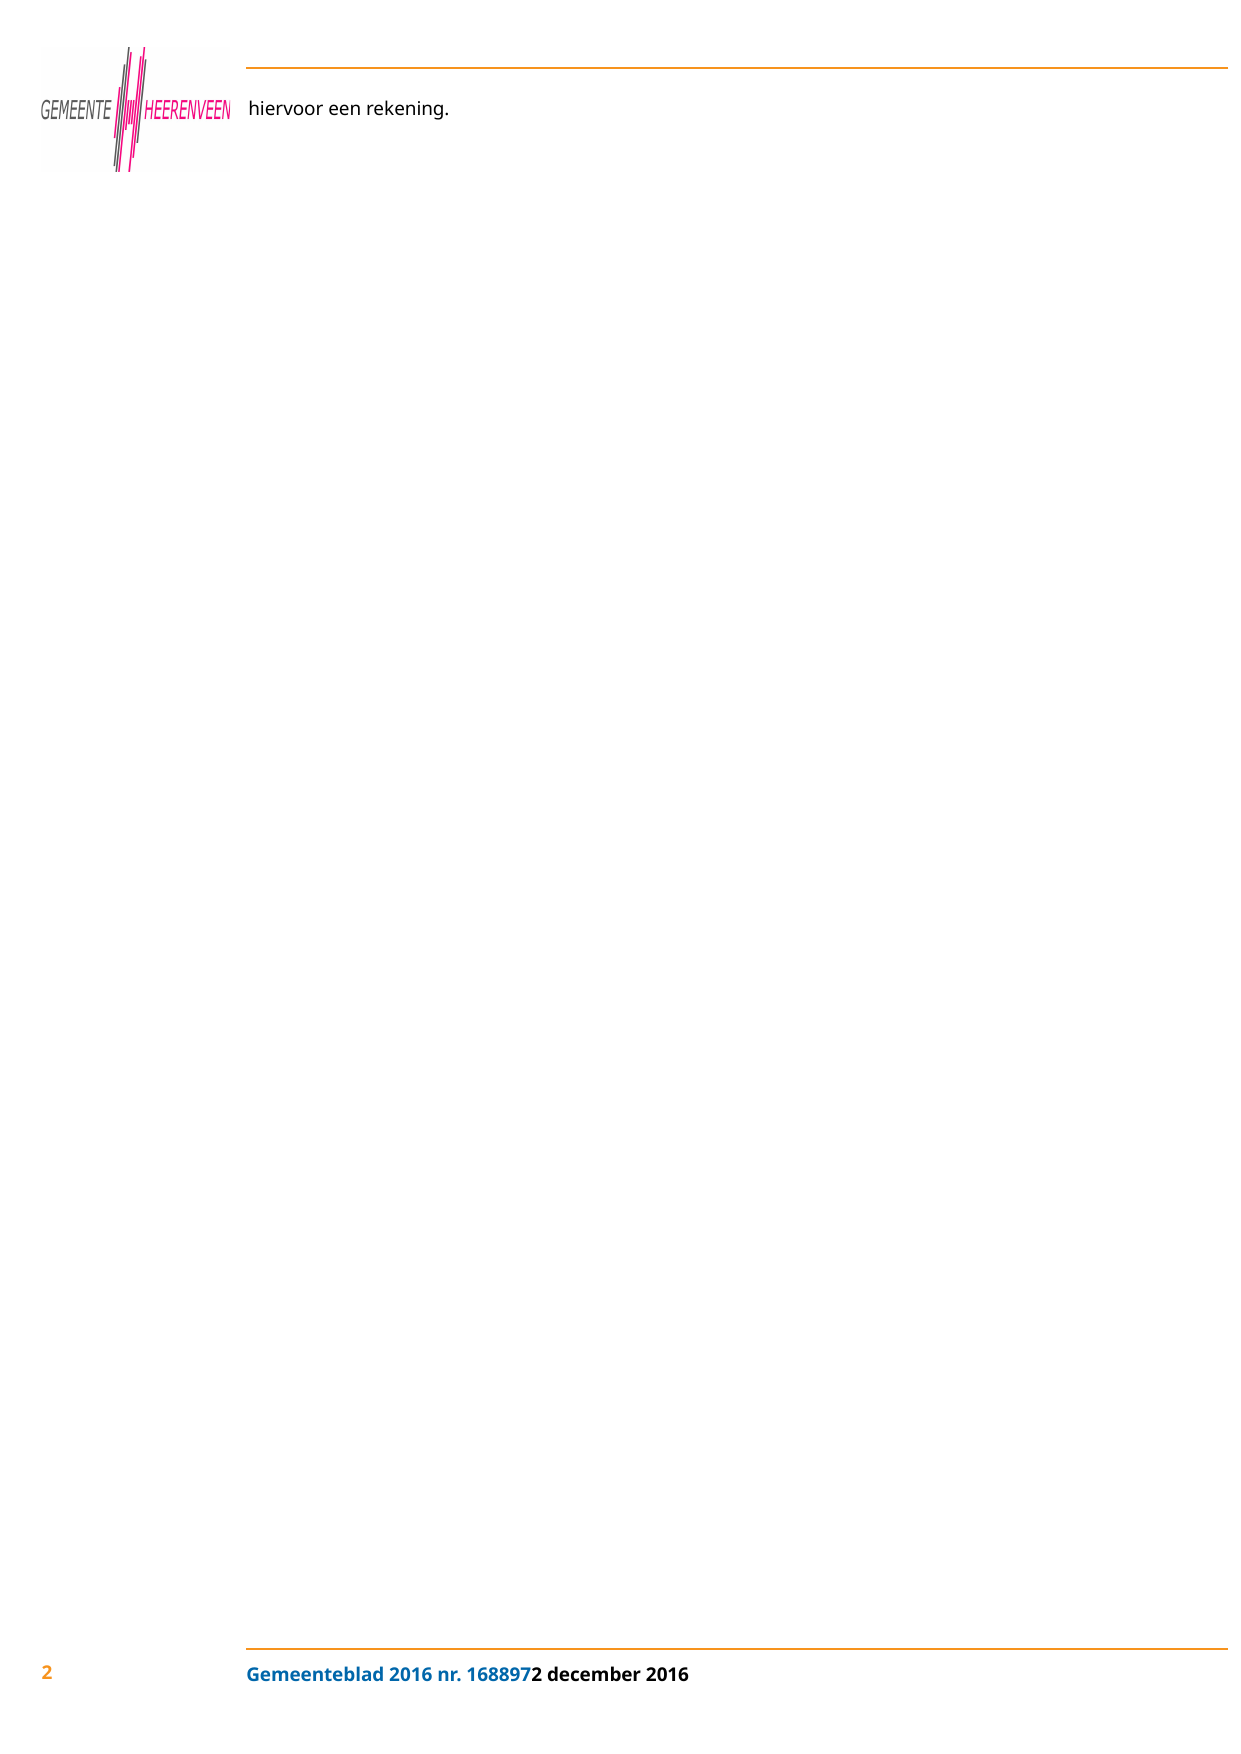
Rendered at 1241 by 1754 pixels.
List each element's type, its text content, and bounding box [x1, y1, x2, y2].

text hiervoor een rekening. [248, 95, 1152, 121]
picture [41, 47, 231, 172]
